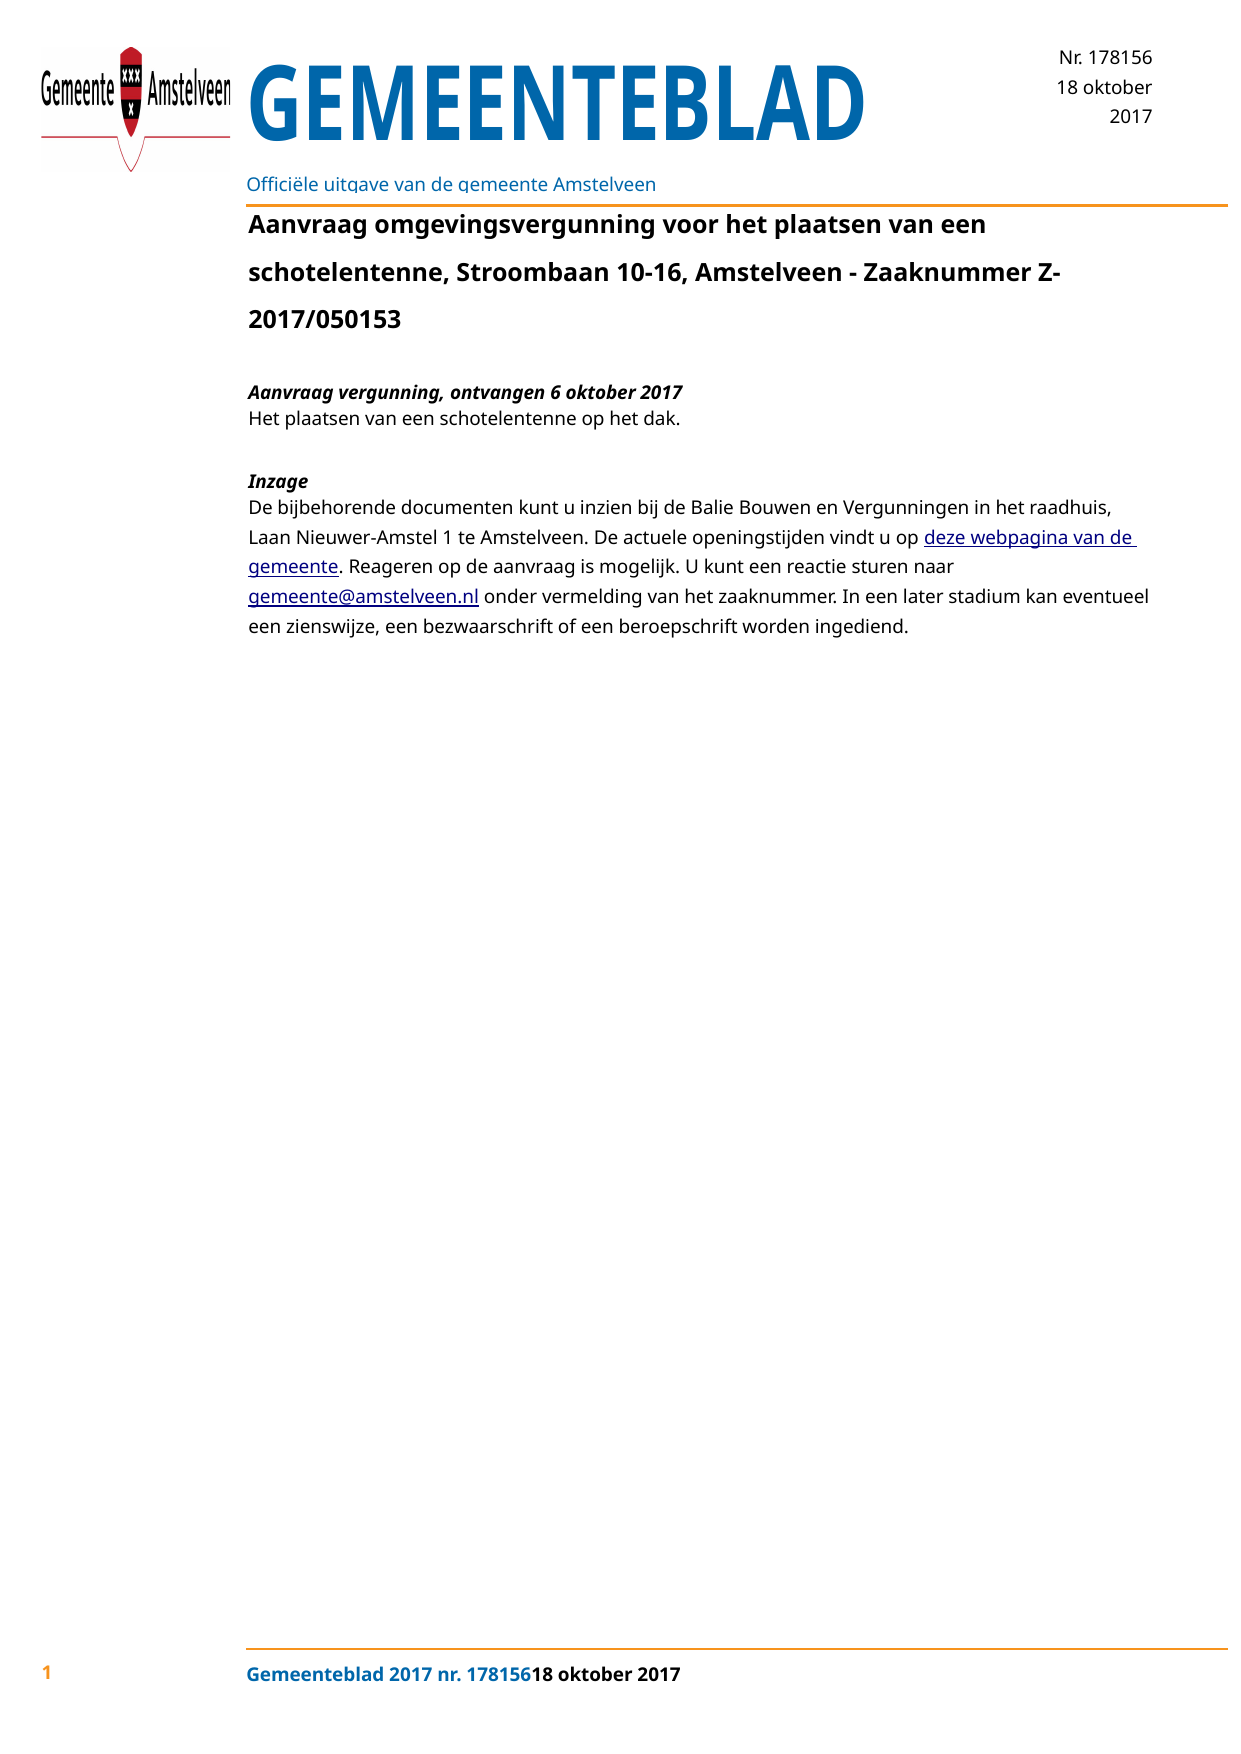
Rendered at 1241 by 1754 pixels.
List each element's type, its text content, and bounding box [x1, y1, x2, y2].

text Inzage [248, 469, 1152, 494]
text Het plaatsen van een schotelentenne op het dak. [248, 405, 1152, 431]
text Aanvraag vergunning, ontvangen 6 oktober 2017 [248, 379, 1152, 405]
text De bijbehorende documenten kunt u inzien bij de Balie Bouwen en Vergunningen in het raadhuis, Laan Nieuwer-Amstel 1 te Amstelveen. De actuele openingstijden vindt u op deze webpagina van de gemeente. Reageren op de aanvraag is mogelijk. U kunt een reactie sturen naar gemeente@amstelveen.nl onder vermelding van het zaaknummer. In een later stadium kan eventueel een zienswijze, een bezwaarschrift of een beroepschrift worden ingediend. [248, 494, 1152, 638]
picture [41, 47, 231, 172]
text Aanvraag omgevingsvergunning voor het plaatsen van een schotelentenne, Stroombaan 10-16, Amstelveen - Zaaknummer Z-2017/050153 [248, 207, 1152, 336]
